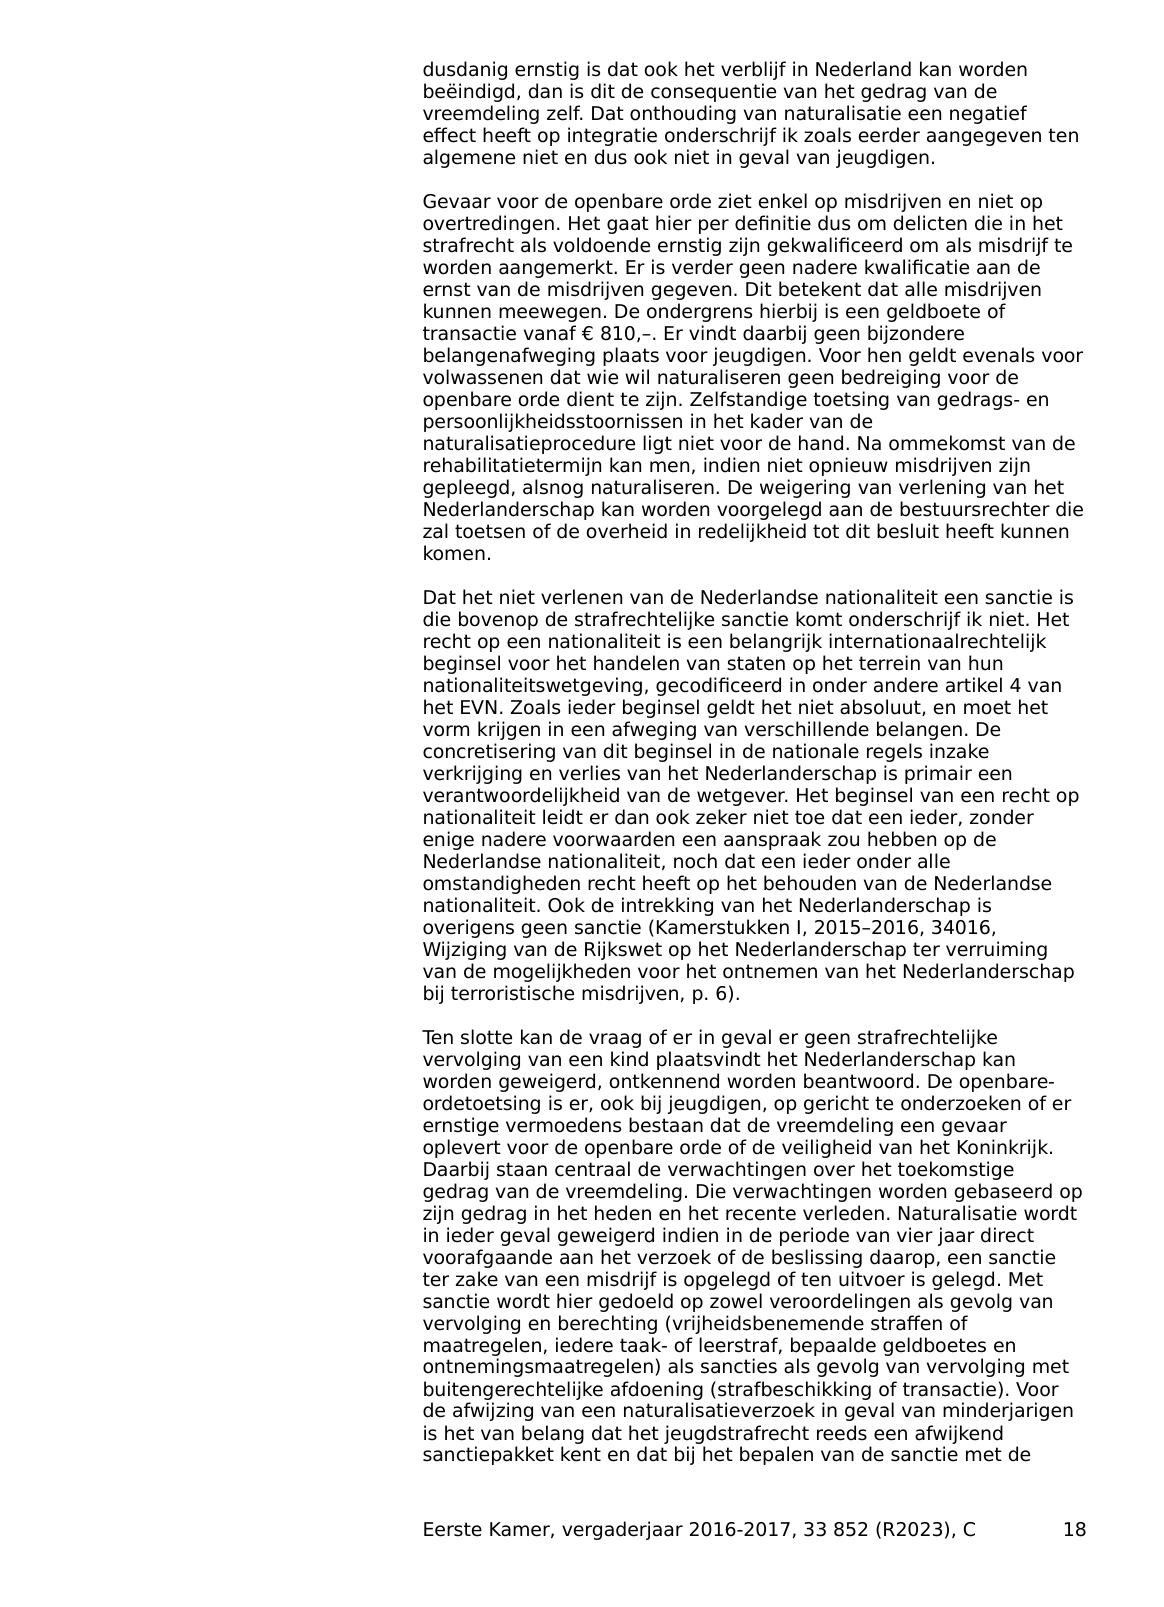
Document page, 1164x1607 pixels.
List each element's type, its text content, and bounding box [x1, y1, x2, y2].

text Gevaar voor de openbare orde ziet enkel op misdrijven en niet op overtredingen. Het gaat hier per definitie dus om delicten die in het strafrecht als voldoende ernstig zijn gekwalificeerd om als misdrijf te worden aangemerkt. Er is verder geen nadere kwalificatie aan de ernst van de misdrijven gegeven. Dit betekent dat alle misdrijven kunnen meewegen. De ondergrens hierbij is een geldboete of transactie vanaf € 810,–. Er vindt daarbij geen bijzondere belangenafweging plaats voor jeugdigen. Voor hen geldt evenals voor volwassenen dat wie wil naturaliseren geen bedreiging voor de openbare orde dient te zijn. Zelfstandige toetsing van gedrags- en persoonlijkheidsstoornissen in het kader van de naturalisatieprocedure ligt niet voor de hand. Na ommekomst van de rehabilitatietermijn kan men, indien niet opnieuw misdrijven zijn gepleegd, alsnog naturaliseren. De weigering van verlening van het Nederlanderschap kan worden voorgelegd aan de bestuursrechter die zal toetsen of de overheid in redelijkheid tot dit besluit heeft kunnen komen. [422, 191, 1087, 565]
text Dat het niet verlenen van de Nederlandse nationaliteit een sanctie is die bovenop de strafrechtelijke sanctie komt onderschrijf ik niet. Het recht op een nationaliteit is een belangrijk internationaalrechtelijk beginsel voor het handelen van staten op het terrein van hun nationaliteitswetgeving, gecodificeerd in onder andere artikel 4 van het EVN. Zoals ieder beginsel geldt het niet absoluut, en moet het vorm krijgen in een afweging van verschillende belangen. De concretisering van dit beginsel in de nationale regels inzake verkrijging en verlies van het Nederlanderschap is primair een verantwoordelijkheid van de wetgever. Het beginsel van een recht op nationaliteit leidt er dan ook zeker niet toe dat een ieder, zonder enige nadere voorwaarden een aanspraak zou hebben op de Nederlandse nationaliteit, noch dat een ieder onder alle omstandigheden recht heeft op het behouden van de Nederlandse nationaliteit. Ook de intrekking van het Nederlanderschap is overigens geen sanctie (Kamerstukken I, 2015–2016, 34016, Wijziging van de Rijkswet op het Nederlanderschap ter verruiming van de mogelijkheden voor het ontnemen van het Nederlanderschap bij terroristische misdrijven, p. 6). [422, 587, 1087, 1004]
text Ten slotte kan de vraag of er in geval er geen strafrechtelijke vervolging van een kind plaatsvindt het Nederlanderschap kan worden geweigerd, ontkennend worden beantwoord. De openbare-ordetoetsing is er, ook bij jeugdigen, op gericht te onderzoeken of er ernstige vermoedens bestaan dat de vreemdeling een gevaar oplevert voor de openbare orde of de veiligheid van het Koninkrijk. Daarbij staan centraal de verwachtingen over het toekomstige gedrag van de vreemdeling. Die verwachtingen worden gebaseerd op zijn gedrag in het heden en het recente verleden. Naturalisatie wordt in ieder geval geweigerd indien in de periode van vier jaar direct voorafgaande aan het verzoek of de beslissing daarop, een sanctie ter zake van een misdrijf is opgelegd of ten uitvoer is gelegd. Met sanctie wordt hier gedoeld op zowel veroordelingen als gevolg van vervolging en berechting (vrijheidsbenemende straffen of maatregelen, iedere taak- of leerstraf, bepaalde geldboetes en ontnemingsmaatregelen) als sancties als gevolg van vervolging met buitengerechtelijke afdoening (strafbeschikking of transactie). Voor de afwijzing van een naturalisatieverzoek in geval van minderjarigen is het van belang dat het jeugdstrafrecht reeds een afwijkend sanctiepakket kent en dat bij het bepalen van de sanctie met de [422, 1027, 1087, 1466]
text dusdanig ernstig is dat ook het verblijf in Nederland kan worden beëindigd, dan is dit de consequentie van het gedrag van de vreemdeling zelf. Dat onthouding van naturalisatie een negatief effect heeft op integratie onderschrijf ik zoals eerder aangegeven ten algemene niet en dus ook niet in geval van jeugdigen. [422, 59, 1087, 169]
